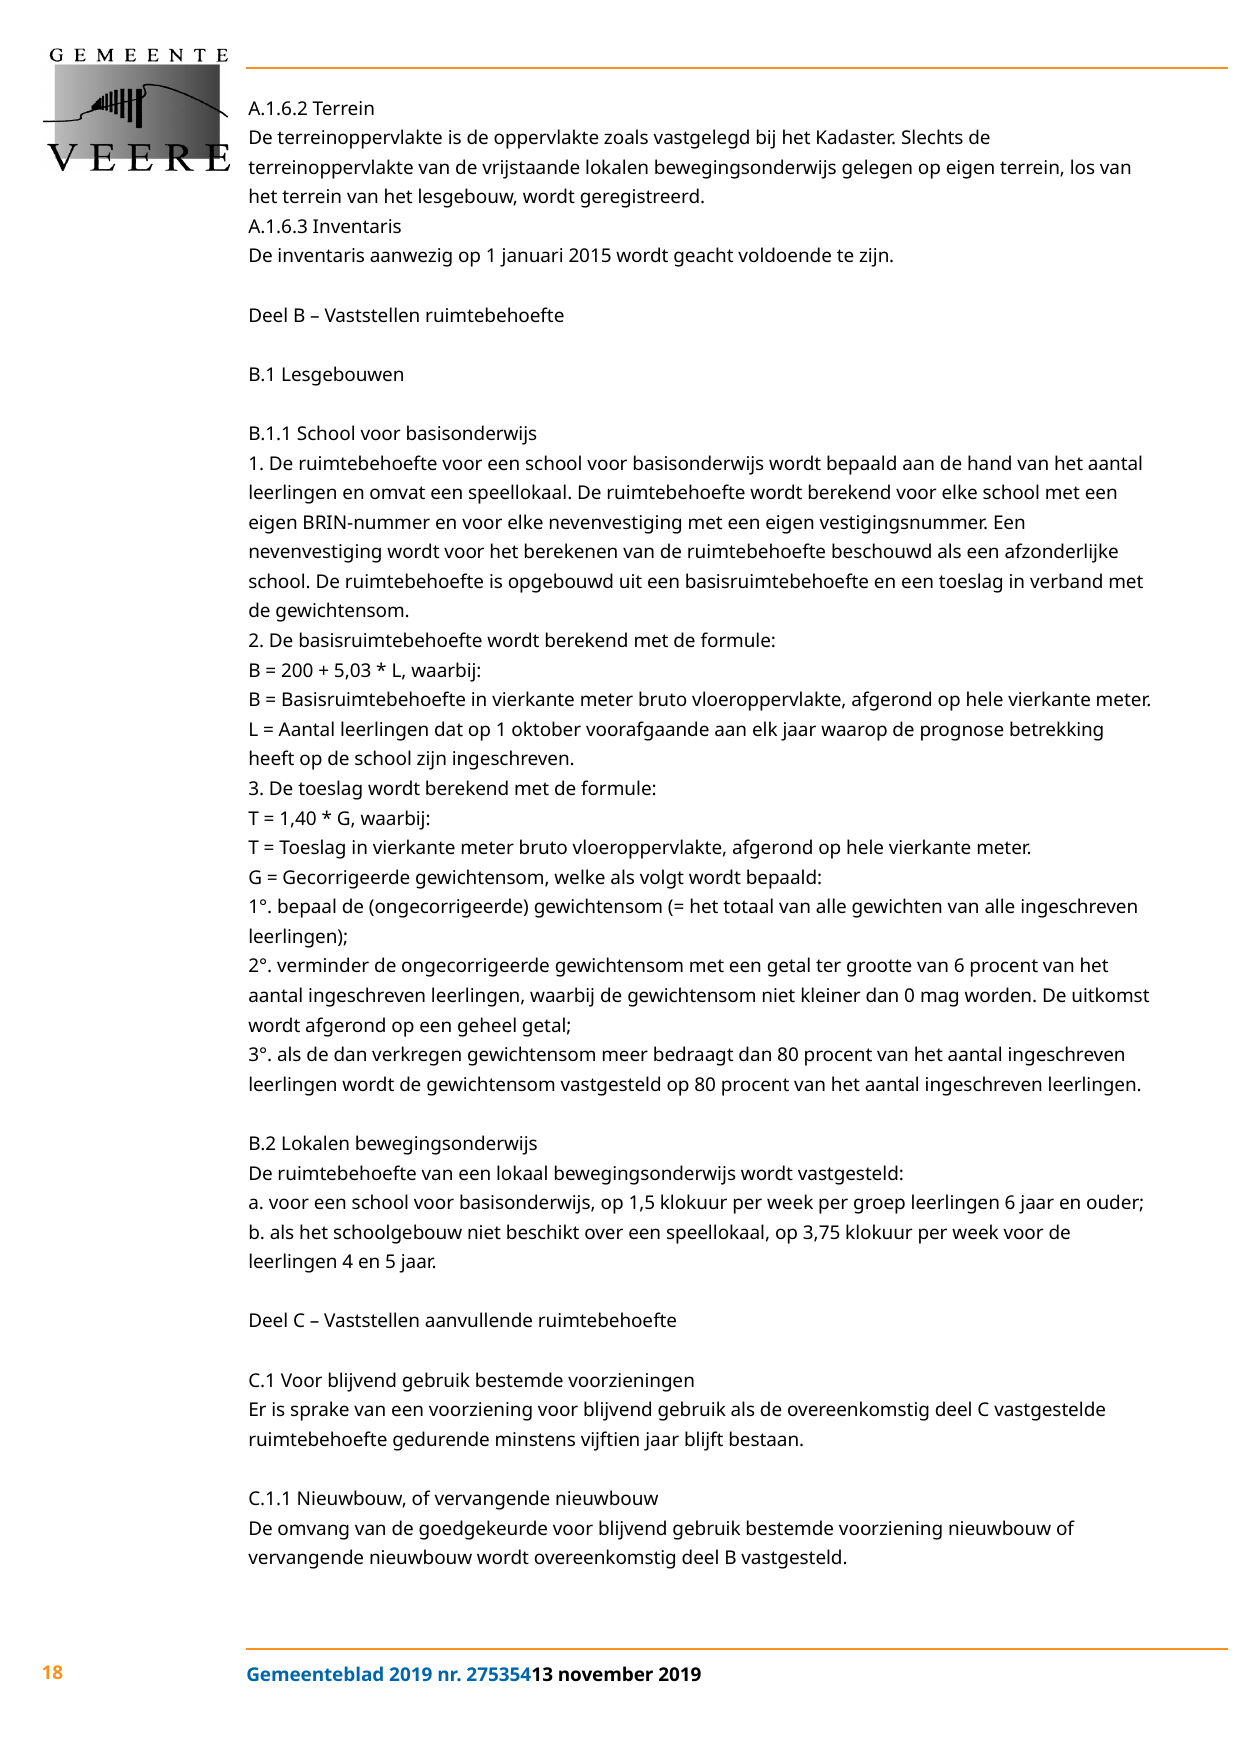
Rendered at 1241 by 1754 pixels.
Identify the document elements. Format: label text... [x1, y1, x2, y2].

text A.1.6.2 Terrein [248, 95, 1152, 121]
text B.1.1 School voor basisonderwijs [248, 420, 1152, 446]
text De inventaris aanwezig op 1 januari 2015 wordt geacht voldoende te zijn. [248, 243, 1152, 268]
text C.1.1 Nieuwbouw, of vervangende nieuwbouw [248, 1485, 1152, 1511]
text b. als het schoolgebouw niet beschikt over een speellokaal, op 3,75 klokuur per week voor de leerlingen 4 en 5 jaar. [248, 1219, 1152, 1274]
text B = Basisruimtebehoefte in vierkante meter bruto vloeroppervlakte, afgerond op hele vierkante meter. [248, 686, 1152, 712]
text L = Aantal leerlingen dat op 1 oktober voorafgaande aan elk jaar waarop de prognose betrekking heeft op de school zijn ingeschreven. [248, 716, 1152, 771]
text 2°. verminder de ongecorrigeerde gewichtensom met een getal ter grootte van 6 procent van het aantal ingeschreven leerlingen, waarbij de gewichtensom niet kleiner dan 0 mag worden. De uitkomst wordt afgerond op een geheel getal; [248, 953, 1152, 1038]
text a. voor een school voor basisonderwijs, op 1,5 klokuur per week per groep leerlingen 6 jaar en ouder; [248, 1189, 1152, 1215]
text 3°. als de dan verkregen gewichtensom meer bedraagt dan 80 procent van het aantal ingeschreven leerlingen wordt de gewichtensom vastgesteld op 80 procent van het aantal ingeschreven leerlingen. [248, 1041, 1152, 1097]
text T = 1,40 * G, waarbij: [248, 805, 1152, 831]
text Er is sprake van een voorziening voor blijvend gebruik als de overeenkomstig deel C vastgestelde ruimtebehoefte gedurende minstens vijftien jaar blijft bestaan. [248, 1396, 1152, 1452]
text B.2 Lokalen bewegingsonderwijs [248, 1130, 1152, 1156]
text Deel C – Vaststellen aanvullende ruimtebehoefte [248, 1308, 1152, 1333]
text 1°. bepaal de (ongecorrigeerde) gewichtensom (= het totaal van alle gewichten van alle ingeschreven leerlingen); [248, 893, 1152, 949]
text De terreinoppervlakte is de oppervlakte zoals vastgelegd bij het Kadaster. Slechts de terreinoppervlakte van de vrijstaande lokalen bewegingsonderwijs gelegen op eigen terrein, los van het terrein van het lesgebouw, wordt geregistreerd. [248, 124, 1152, 209]
picture [41, 47, 231, 172]
text C.1 Voor blijvend gebruik bestemde voorzieningen [248, 1367, 1152, 1393]
text T = Toeslag in vierkante meter bruto vloeroppervlakte, afgerond op hele vierkante meter. [248, 834, 1152, 860]
text 3. De toeslag wordt berekend met de formule: [248, 775, 1152, 801]
text G = Gecorrigeerde gewichtensom, welke als volgt wordt bepaald: [248, 864, 1152, 890]
text B = 200 + 5,03 * L, waarbij: [248, 657, 1152, 683]
text 1. De ruimtebehoefte voor een school voor basisonderwijs wordt bepaald aan de hand van het aantal leerlingen en omvat een speellokaal. De ruimtebehoefte wordt berekend voor elke school met een eigen BRIN-nummer en voor elke nevenvestiging met een eigen vestigingsnummer. Een nevenvestiging wordt voor het berekenen van de ruimtebehoefte beschouwd als een afzonderlijke school. De ruimtebehoefte is opgebouwd uit een basisruimtebehoefte en een toeslag in verband met de gewichtensom. [248, 450, 1152, 623]
text 2. De basisruimtebehoefte wordt berekend met de formule: [248, 627, 1152, 653]
text De ruimtebehoefte van een lokaal bewegingsonderwijs wordt vastgesteld: [248, 1160, 1152, 1186]
text A.1.6.3 Inventaris [248, 213, 1152, 239]
text B.1 Lesgebouwen [248, 361, 1152, 387]
text Deel B – Vaststellen ruimtebehoefte [248, 302, 1152, 328]
text De omvang van de goedgekeurde voor blijvend gebruik bestemde voorziening nieuwbouw of vervangende nieuwbouw wordt overeenkomstig deel B vastgesteld. [248, 1515, 1152, 1570]
